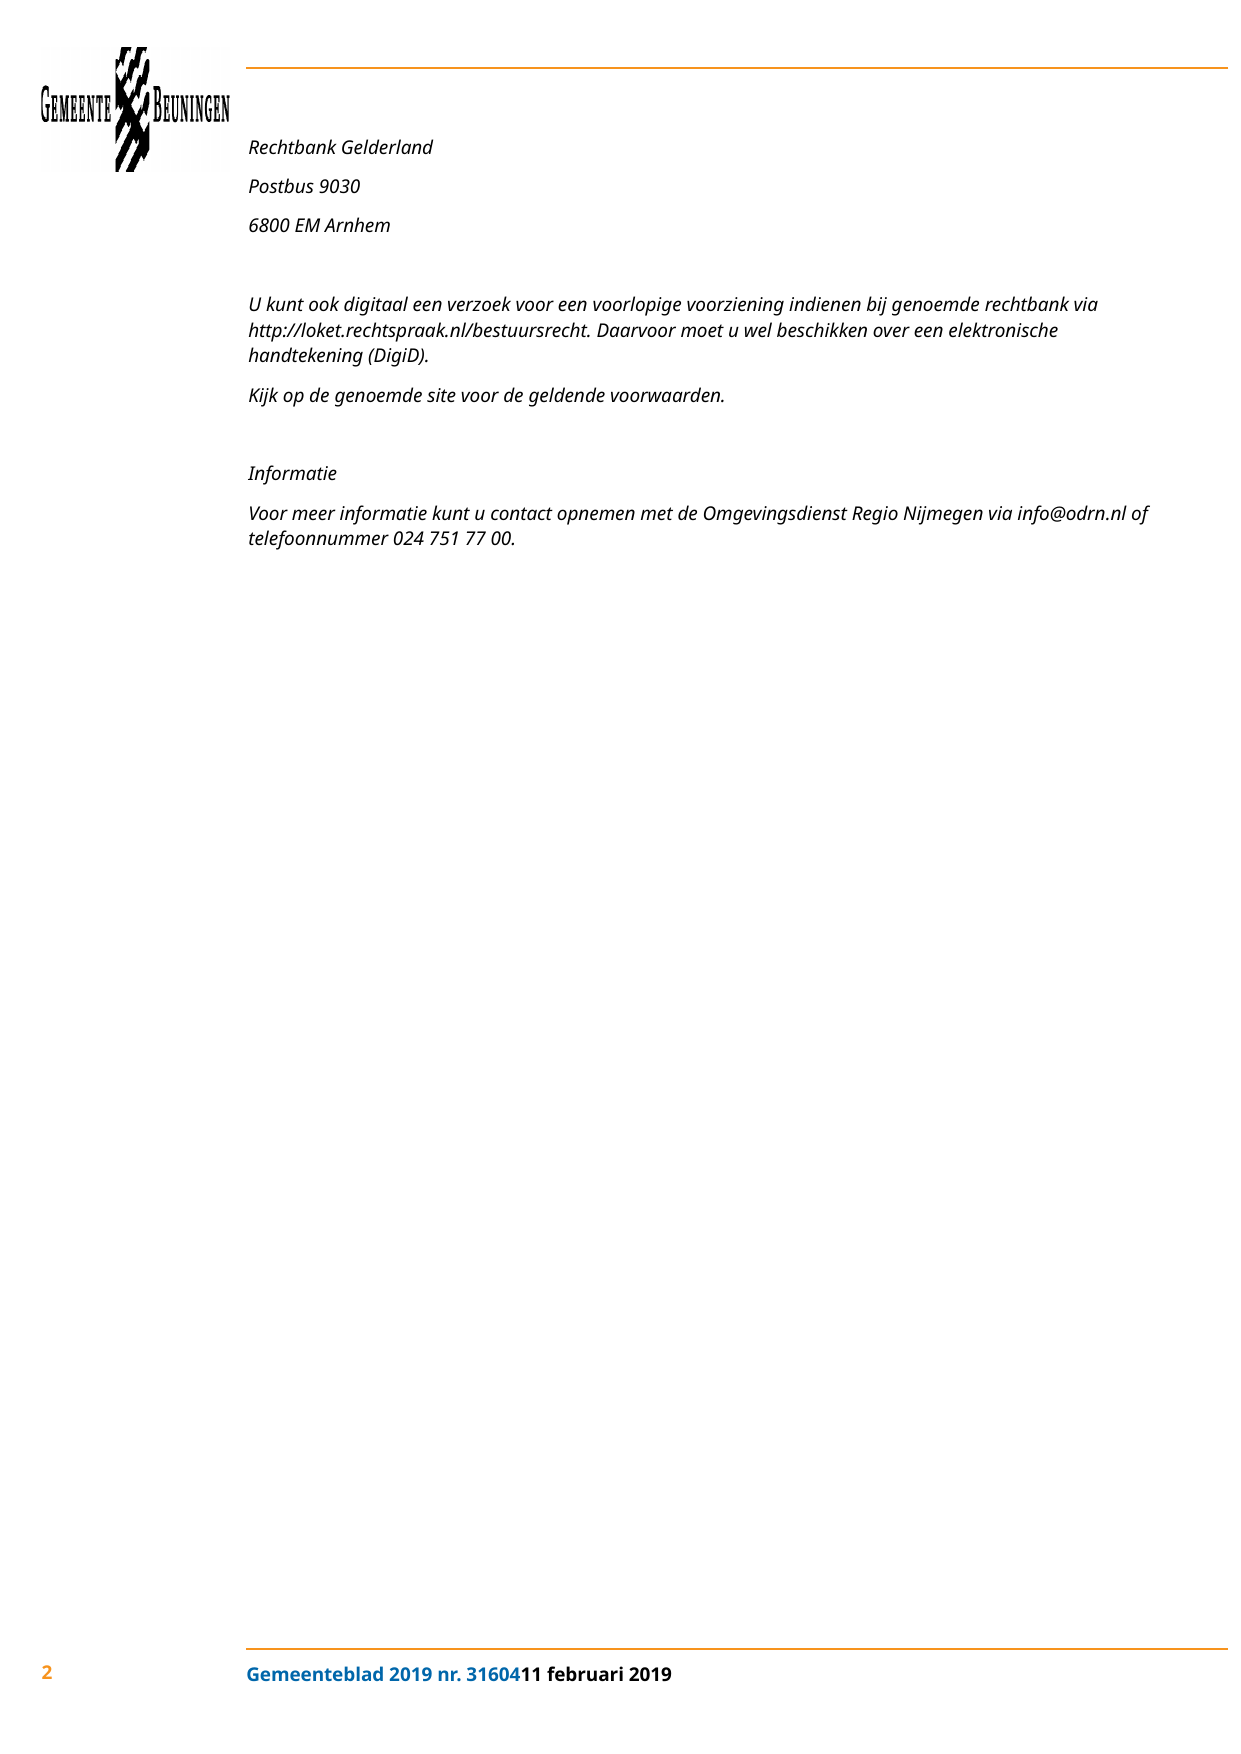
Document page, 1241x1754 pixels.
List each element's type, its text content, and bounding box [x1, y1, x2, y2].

picture [41, 47, 231, 172]
text Postbus 9030 [248, 173, 1152, 199]
text Voor meer informatie kunt u contact opnemen met de Omgevingsdienst Regio Nijmegen via info@odrn.nl of telefoonnummer 024 751 77 00. [248, 500, 1152, 551]
text 6800 EM Arnhem [248, 213, 1152, 238]
text U kunt ook digitaal een verzoek voor een voorlopige voorziening indienen bij genoemde rechtbank via http://loket.rechtspraak.nl/bestuursrecht. Daarvoor moet u wel beschikken over een elektronische handtekening (DigiD). [248, 291, 1152, 368]
text Informatie [248, 460, 1152, 486]
text Rechtbank Gelderland [248, 134, 1152, 160]
text Kijk op de genoemde site voor de geldende voorwaarden. [248, 382, 1152, 408]
